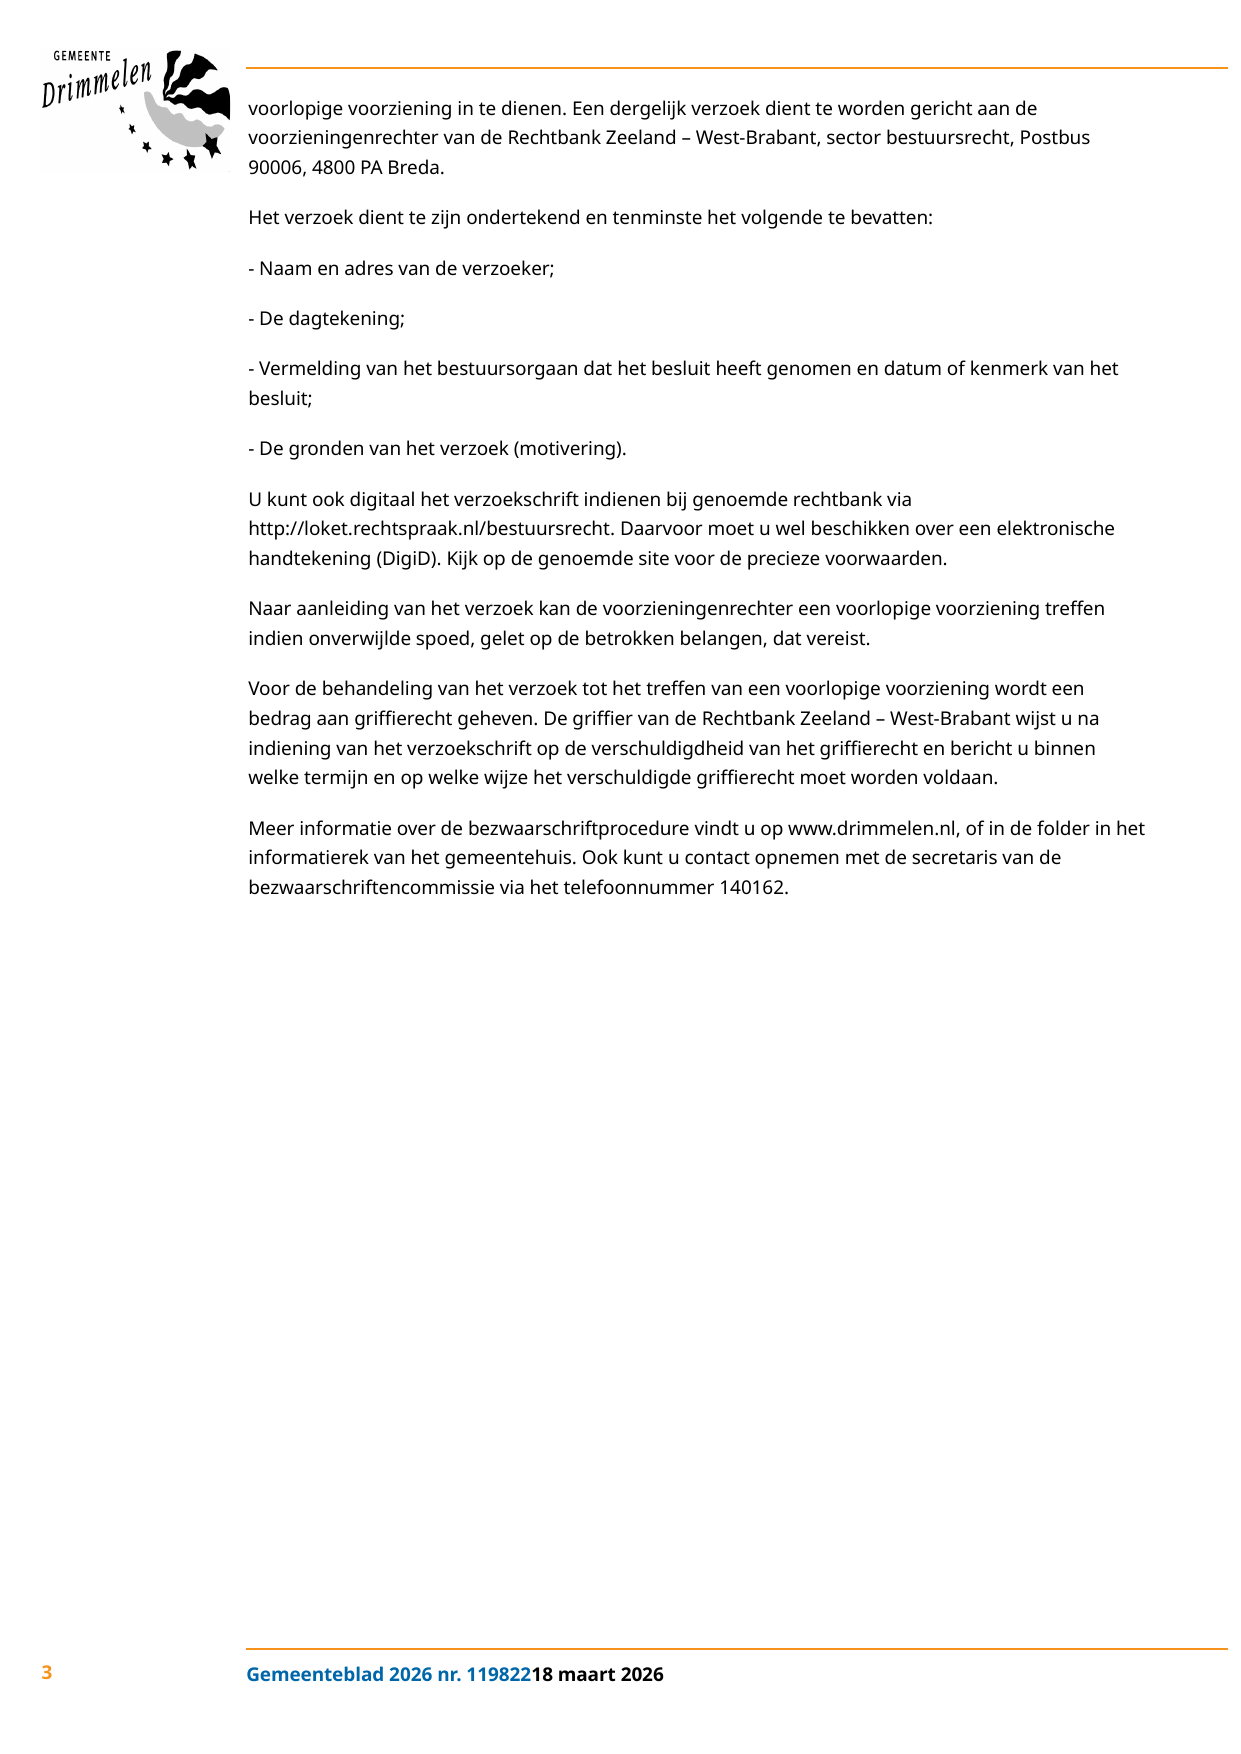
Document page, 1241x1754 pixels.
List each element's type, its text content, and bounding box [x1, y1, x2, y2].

text - De gronden van het verzoek (motivering). [248, 436, 1152, 461]
text Meer informatie over de bezwaarschriftprocedure vindt u op www.drimmelen.nl, of in de folder in het informatierek van het gemeentehuis. Ook kunt u contact opnemen met de secretaris van de bezwaarschriftencommissie via het telefoonnummer 140162. [248, 815, 1152, 900]
text Naar aanleiding van het verzoek kan de voorzieningenrechter een voorlopige voorziening treffen indien onverwijlde spoed, gelet op de betrokken belangen, dat vereist. [248, 596, 1152, 651]
text - Naam en adres van de verzoeker; [248, 255, 1152, 281]
text voorlopige voorziening in te dienen. Een dergelijk verzoek dient te worden gericht aan de voorzieningenrechter van de Rechtbank Zeeland – West-Brabant, sector bestuursrecht, Postbus 90006, 4800 PA Breda. [248, 95, 1152, 180]
text Voor de behandeling van het verzoek tot het treffen van een voorlopige voorziening wordt een bedrag aan griffierecht geheven. De griffier van de Rechtbank Zeeland – West-Brabant wijst u na indiening van het verzoekschrift op de verschuldigdheid van het griffierecht en bericht u binnen welke termijn en op welke wijze het verschuldigde griffierecht moet worden voldaan. [248, 676, 1152, 790]
text U kunt ook digitaal het verzoekschrift indienen bij genoemde rechtbank via http://loket.rechtspraak.nl/bestuursrecht. Daarvoor moet u wel beschikken over een elektronische handtekening (DigiD). Kijk op de genoemde site voor de precieze voorwaarden. [248, 486, 1152, 571]
text - Vermelding van het bestuursorgaan dat het besluit heeft genomen en datum of kenmerk van het besluit; [248, 356, 1152, 411]
text - De dagtekening; [248, 305, 1152, 331]
text Het verzoek dient te zijn ondertekend en tenminste het volgende te bevatten: [248, 204, 1152, 230]
picture [41, 47, 231, 172]
